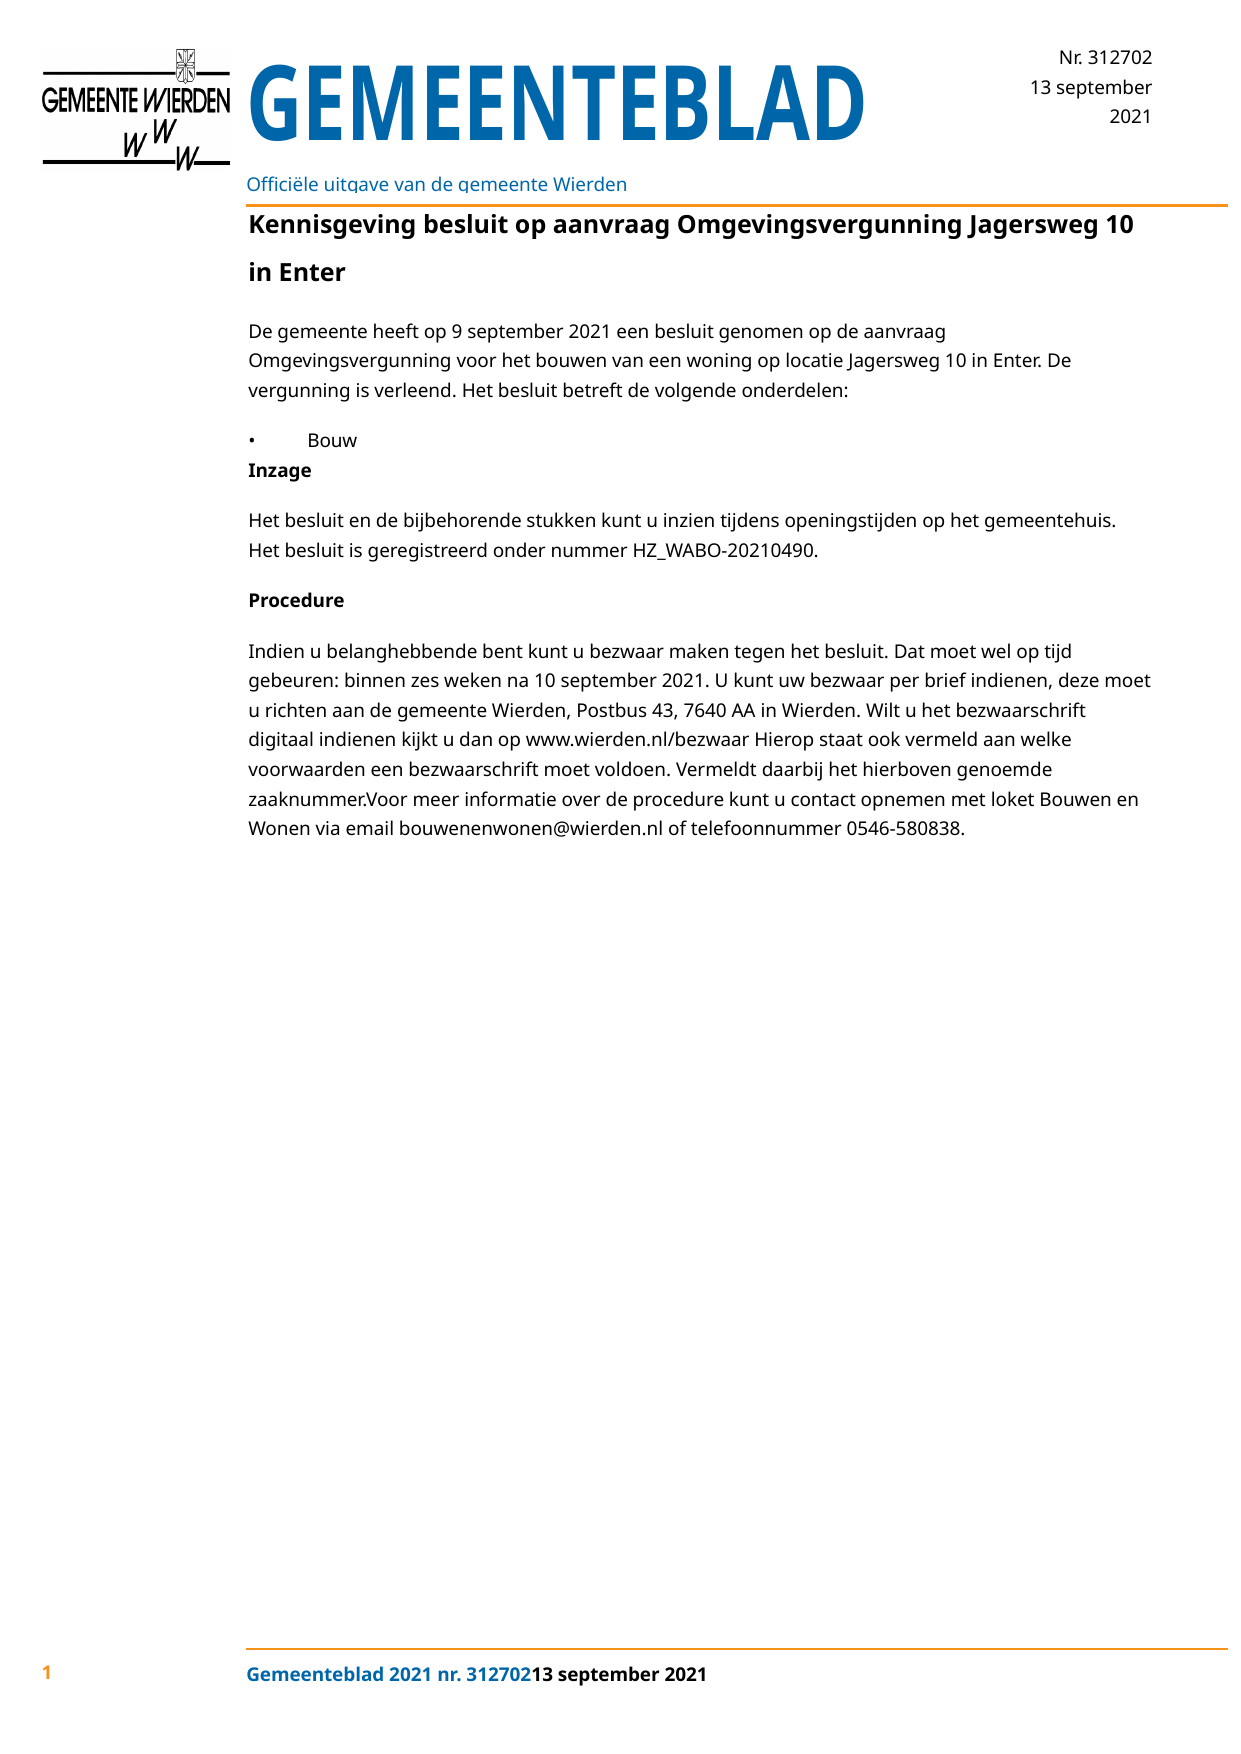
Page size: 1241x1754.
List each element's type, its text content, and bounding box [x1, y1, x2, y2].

text Indien u belanghebbende bent kunt u bezwaar maken tegen het besluit. Dat moet wel op tijd gebeuren: binnen zes weken na 10 september 2021. U kunt uw bezwaar per brief indienen, deze moet u richten aan de gemeente Wierden, Postbus 43, 7640 AA in Wierden. Wilt u het bezwaarschrift digitaal indienen kijkt u dan op www.wierden.nl/bezwaar Hierop staat ook vermeld aan welke voorwaarden een bezwaarschrift moet voldoen. Vermeldt daarbij het hierboven genoemde zaaknummer.Voor meer informatie over de procedure kunt u contact opnemen met loket Bouwen en Wonen via email bouwenenwonen@wierden.nl of telefoonnummer 0546-580838. [248, 638, 1152, 841]
text De gemeente heeft op 9 september 2021 een besluit genomen op de aanvraag Omgevingsvergunning voor het bouwen van een woning op locatie Jagersweg 10 in Enter. De vergunning is verleend. Het besluit betreft de volgende onderdelen: [248, 318, 1152, 403]
text Inzage [248, 457, 1152, 483]
text Het besluit en de bijbehorende stukken kunt u inzien tijdens openingstijden op het gemeentehuis. Het besluit is geregistreerd onder nummer HZ_WABO-20210490. [248, 507, 1152, 563]
text Procedure [248, 587, 1152, 613]
picture [41, 47, 231, 172]
text Kennisgeving besluit op aanvraag Omgevingsvergunning Jagersweg 10 in Enter [248, 207, 1152, 288]
list Bouw [248, 427, 1152, 453]
